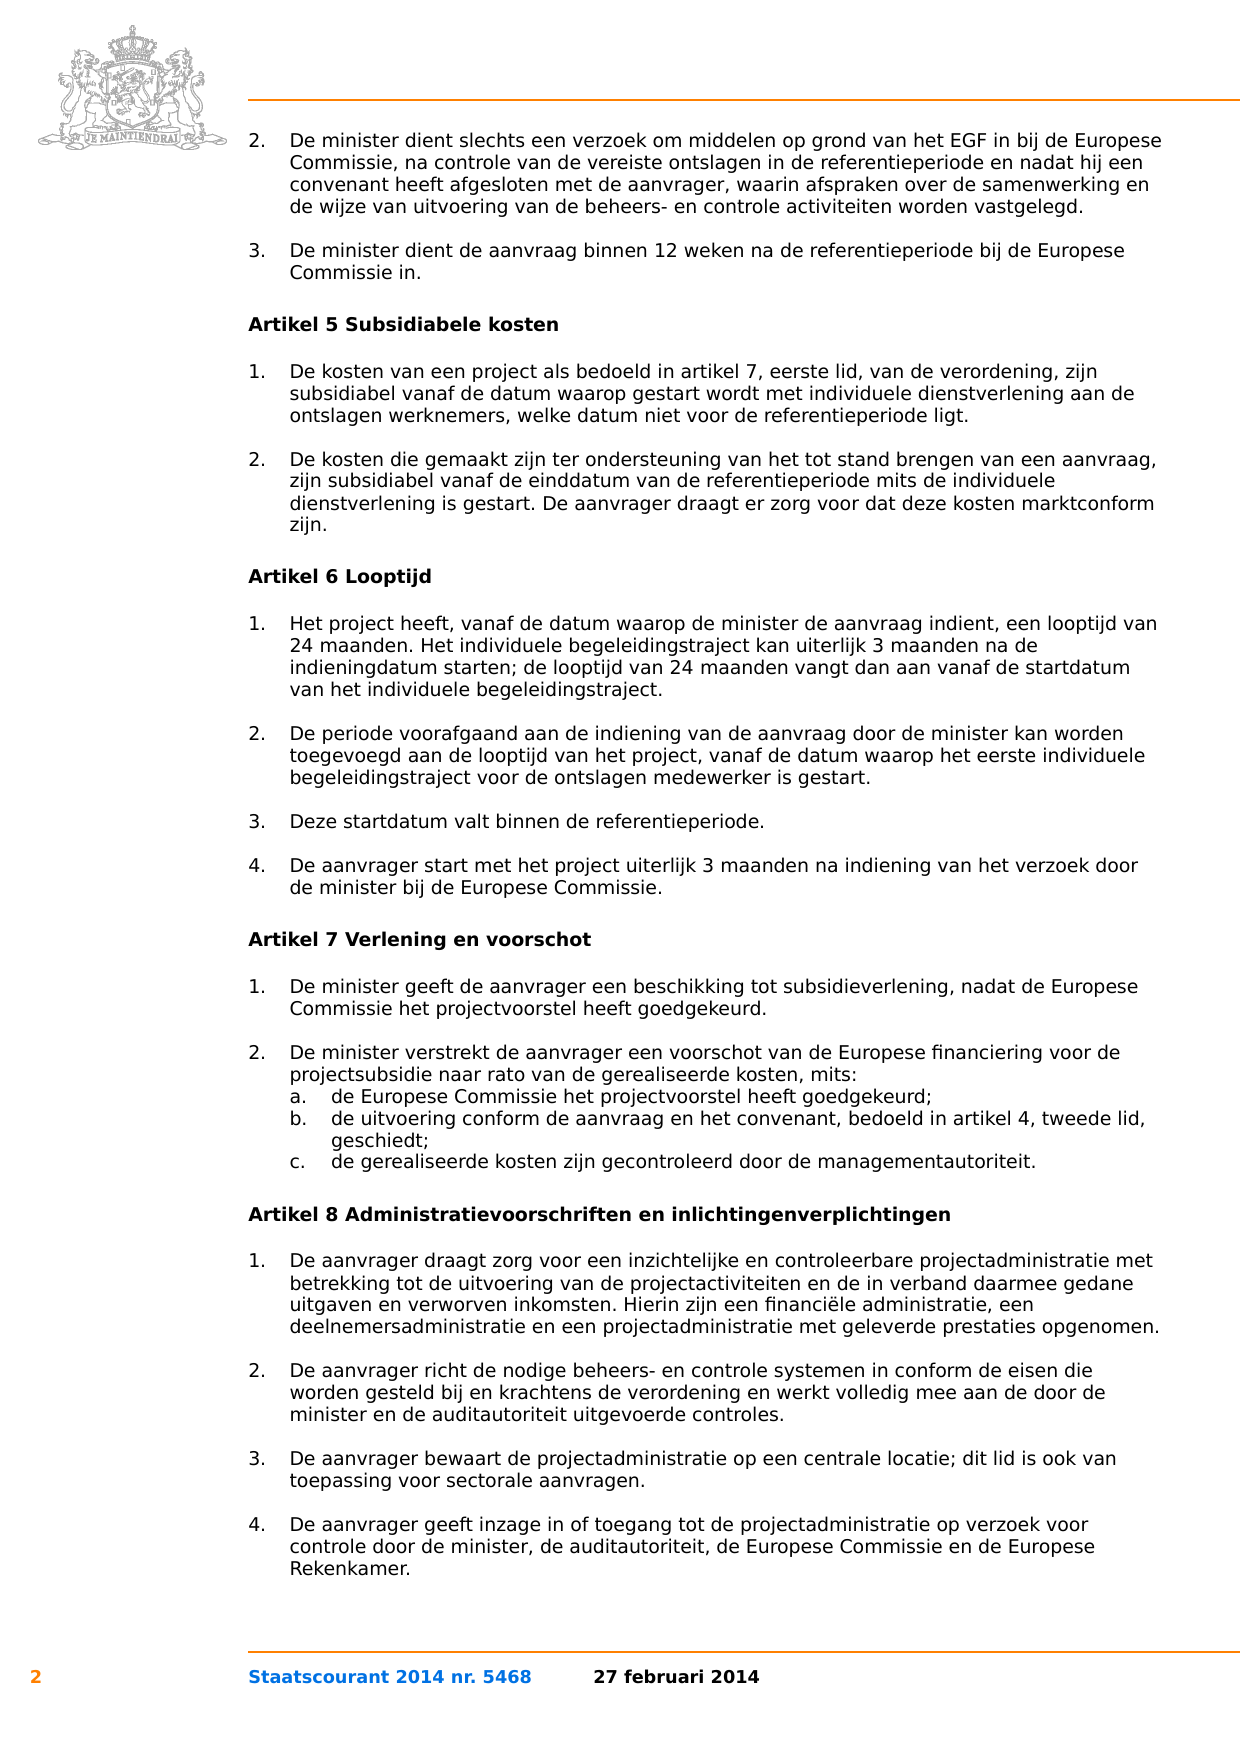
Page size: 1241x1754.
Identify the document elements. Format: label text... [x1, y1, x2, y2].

text 4. De aanvrager start met het project uiterlijk 3 maanden na indiening van het verzoek door de minister bij de Europese Commissie. [248, 855, 1163, 899]
text 3. De aanvrager bewaart de projectadministratie op een centrale locatie; dit lid is ook van toepassing voor sectorale aanvragen. [248, 1448, 1163, 1492]
text c. de gerealiseerde kosten zijn gecontroleerd door de managementautoriteit. [289, 1151, 1163, 1173]
text a. de Europese Commissie het projectvoorstel heeft goedgekeurd; [289, 1086, 1163, 1107]
text 2. De minister dient slechts een verzoek om middelen op grond van het EGF in bij de Europese Commissie, na controle van de vereiste ontslagen in de referentieperiode en nadat hij een convenant heeft afgesloten met de aanvrager, waarin afspraken over de samenwerking en de wijze van uitvoering van de beheers- en controle activiteiten worden vastgelegd. [248, 130, 1163, 218]
text 1. De minister geeft de aanvrager een beschikking tot subsidieverlening, nadat de Europese Commissie het projectvoorstel heeft goedgekeurd. [248, 976, 1163, 1020]
picture [38, 25, 227, 150]
text 2. De minister verstrekt de aanvrager een voorschot van de Europese financiering voor de projectsubsidie naar rato van de gerealiseerde kosten, mits: [248, 1042, 1163, 1086]
text 2. De periode voorafgaand aan de indiening van de aanvraag door de minister kan worden toegevoegd aan de looptijd van het project, vanaf de datum waarop het eerste individuele begeleidingstraject voor de ontslagen medewerker is gestart. [248, 723, 1163, 789]
text 4. De aanvrager geeft inzage in of toegang tot de projectadministratie op verzoek voor controle door de minister, de auditautoriteit, de Europese Commissie en de Europese Rekenkamer. [248, 1514, 1163, 1580]
text 2. De kosten die gemaakt zijn ter ondersteuning van het tot stand brengen van een aanvraag, zijn subsidiabel vanaf de einddatum van de referentieperiode mits de individuele dienstverlening is gestart. De aanvrager draagt er zorg voor dat deze kosten marktconform zijn. [248, 448, 1163, 536]
text 1. Het project heeft, vanaf de datum waarop de minister de aanvraag indient, een looptijd van 24 maanden. Het individuele begeleidingstraject kan uiterlijk 3 maanden na de indieningdatum starten; de looptijd van 24 maanden vangt dan aan vanaf de startdatum van het individuele begeleidingstraject. [248, 613, 1163, 701]
text 3. Deze startdatum valt binnen de referentieperiode. [248, 811, 1163, 833]
subtitle Artikel 6 Looptijd [248, 566, 1163, 588]
text 1. De aanvrager draagt zorg voor een inzichtelijke en controleerbare projectadministratie met betrekking tot de uitvoering van de projectactiviteiten en de in verband daarmee gedane uitgaven en verworven inkomsten. Hierin zijn een financiële administratie, een deelnemersadministratie en een projectadministratie met geleverde prestaties opgenomen. [248, 1250, 1163, 1338]
text b. de uitvoering conform de aanvraag en het convenant, bedoeld in artikel 4, tweede lid, geschiedt; [289, 1107, 1163, 1151]
text 3. De minister dient de aanvraag binnen 12 weken na de referentieperiode bij de Europese Commissie in. [248, 240, 1163, 284]
subtitle Artikel 5 Subsidiabele kosten [248, 314, 1163, 336]
subtitle Artikel 8 Administratievoorschriften en inlichtingenverplichtingen [248, 1203, 1163, 1225]
text 2. De aanvrager richt de nodige beheers- en controle systemen in conform de eisen die worden gesteld bij en krachtens de verordening en werkt volledig mee aan de door de minister en de auditautoriteit uitgevoerde controles. [248, 1360, 1163, 1426]
text 1. De kosten van een project als bedoeld in artikel 7, eerste lid, van de verordening, zijn subsidiabel vanaf de datum waarop gestart wordt met individuele dienstverlening aan de ontslagen werknemers, welke datum niet voor de referentieperiode ligt. [248, 361, 1163, 427]
subtitle Artikel 7 Verlening en voorschot [248, 929, 1163, 951]
